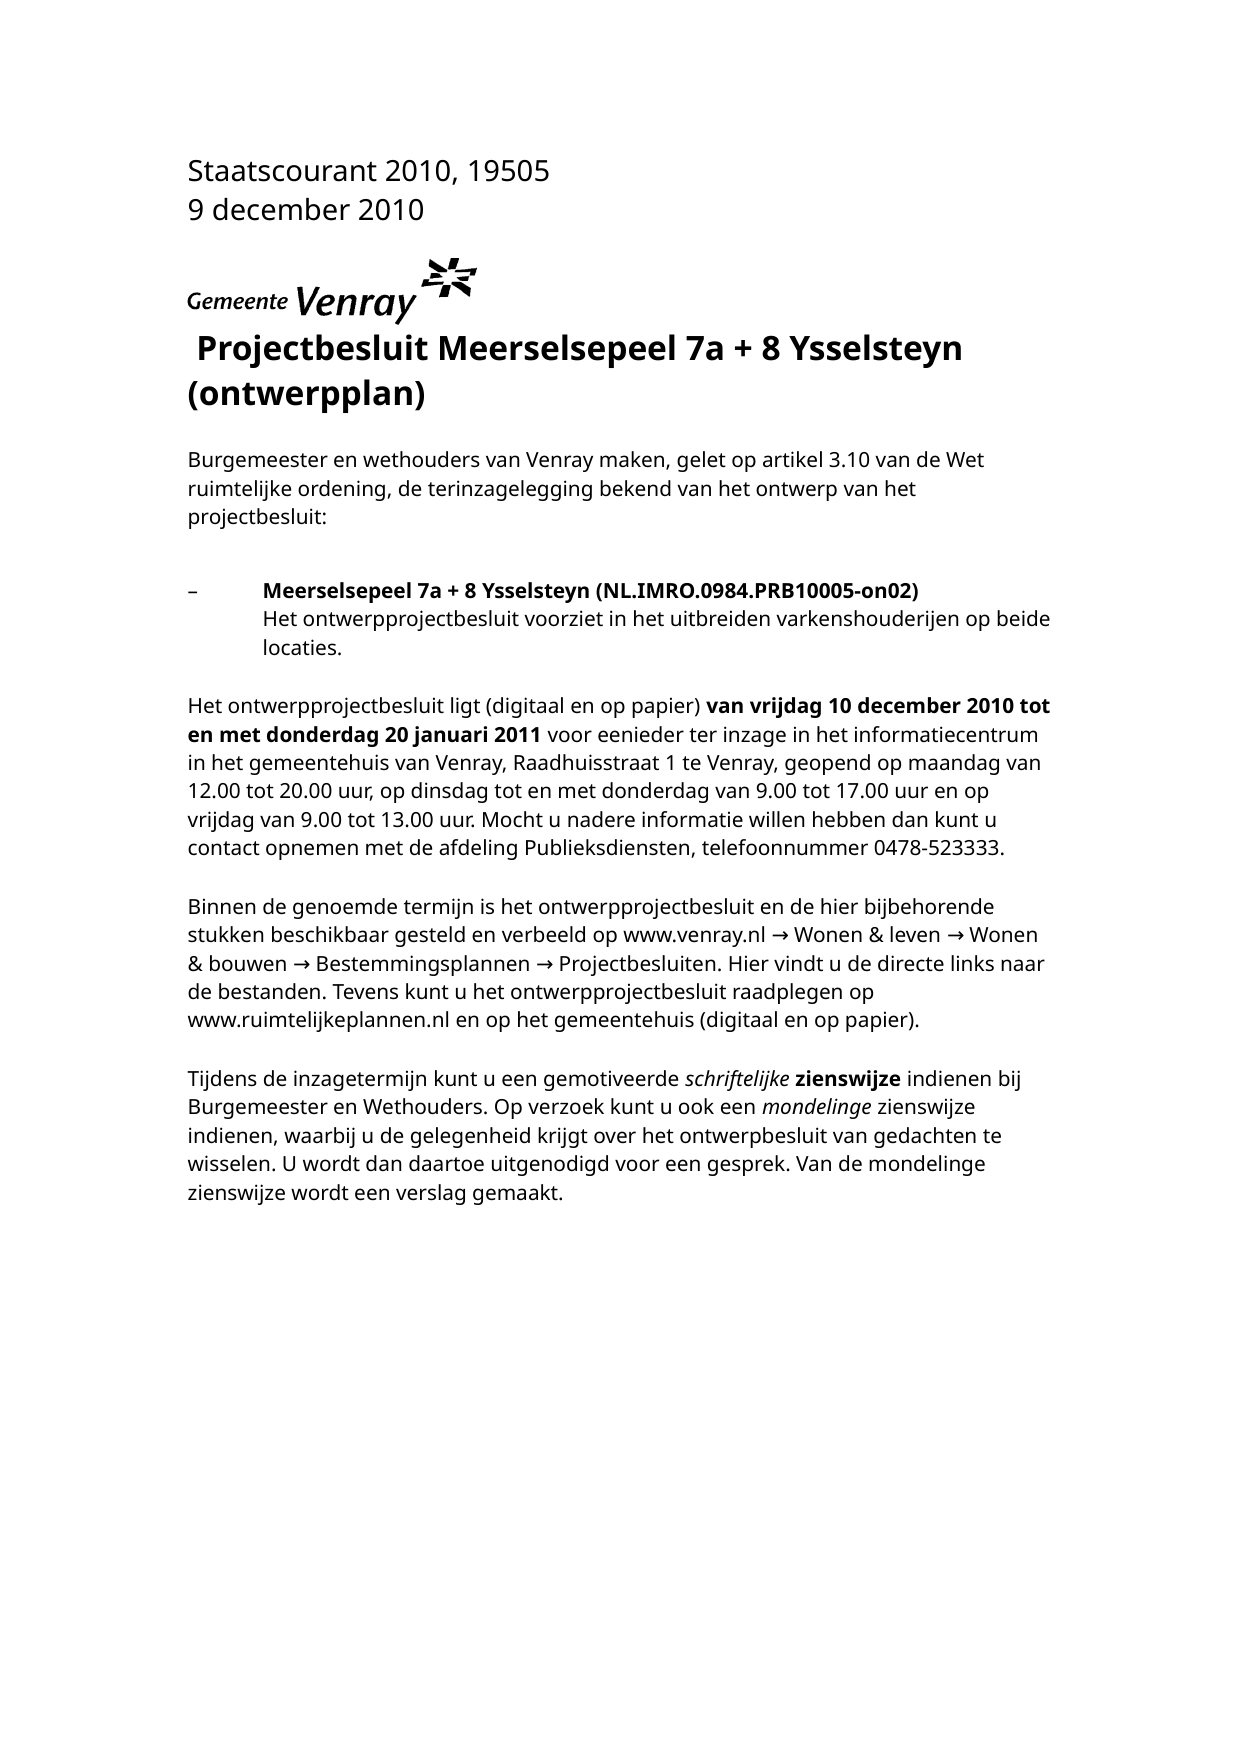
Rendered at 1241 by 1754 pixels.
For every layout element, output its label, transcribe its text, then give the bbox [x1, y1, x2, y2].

text 9 december 2010 [187, 190, 1053, 229]
text Burgemeester en wethouders van Venray maken, gelet op artikel 3.10 van de Wet ruimtelijke ordening, de terinzagelegging bekend van het ontwerp van het projectbesluit: [187, 446, 1053, 531]
text Staatscourant 2010, 19505 [187, 150, 1053, 190]
subtitle Projectbesluit Meerselsepeel 7a + 8 Ysselsteyn (ontwerpplan) [187, 271, 1053, 416]
text Binnen de genoemde termijn is het ontwerpprojectbesluit en de hier bijbehorende stukken beschikbaar gesteld en verbeeld op www.venray.nl → Wonen & leven → Wonen & bouwen → Bestemmingsplannen → Projectbesluiten. Hier vindt u de directe links naar de bestanden. Tevens kunt u het ontwerpprojectbesluit raadplegen op www.ruimtelijkeplannen.nl en op het gemeentehuis (digitaal en op papier). [187, 892, 1053, 1034]
text Het ontwerpprojectbesluit ligt (digitaal en op papier) van vrijdag 10 december 2010 tot en met donderdag 20 januari 2011 voor eenieder ter inzage in het informatiecentrum in het gemeentehuis van Venray, Raadhuisstraat 1 te Venray, geopend op maandag van 12.00 tot 20.00 uur, op dinsdag tot en met donderdag van 9.00 tot 17.00 uur en op vrijdag van 9.00 tot 13.00 uur. Mocht u nadere informatie willen hebben dan kunt u contact opnemen met de afdeling Publieksdiensten, telefoonnummer 0478-523333. [187, 691, 1053, 862]
text Tijdens de inzagetermijn kunt u een gemotiveerde schriftelijke zienswijze indienen bij Burgemeester en Wethouders. Op verzoek kunt u ook een mondelinge zienswijze indienen, waarbij u de gelegenheid krijgt over het ontwerpbesluit van gedachten te wisselen. U wordt dan daartoe uitgenodigd voor een gesprek. Van de mondelinge zienswijze wordt een verslag gemaakt. [187, 1064, 1053, 1206]
list Het ontwerpprojectbesluit voorziet in het uitbreiden varkenshouderijen op beide locaties. [187, 604, 1053, 661]
list Meerselsepeel 7a + 8 Ysselsteyn (NL.IMRO.0984.PRB10005-on02) [187, 576, 1053, 604]
picture [187, 258, 477, 325]
